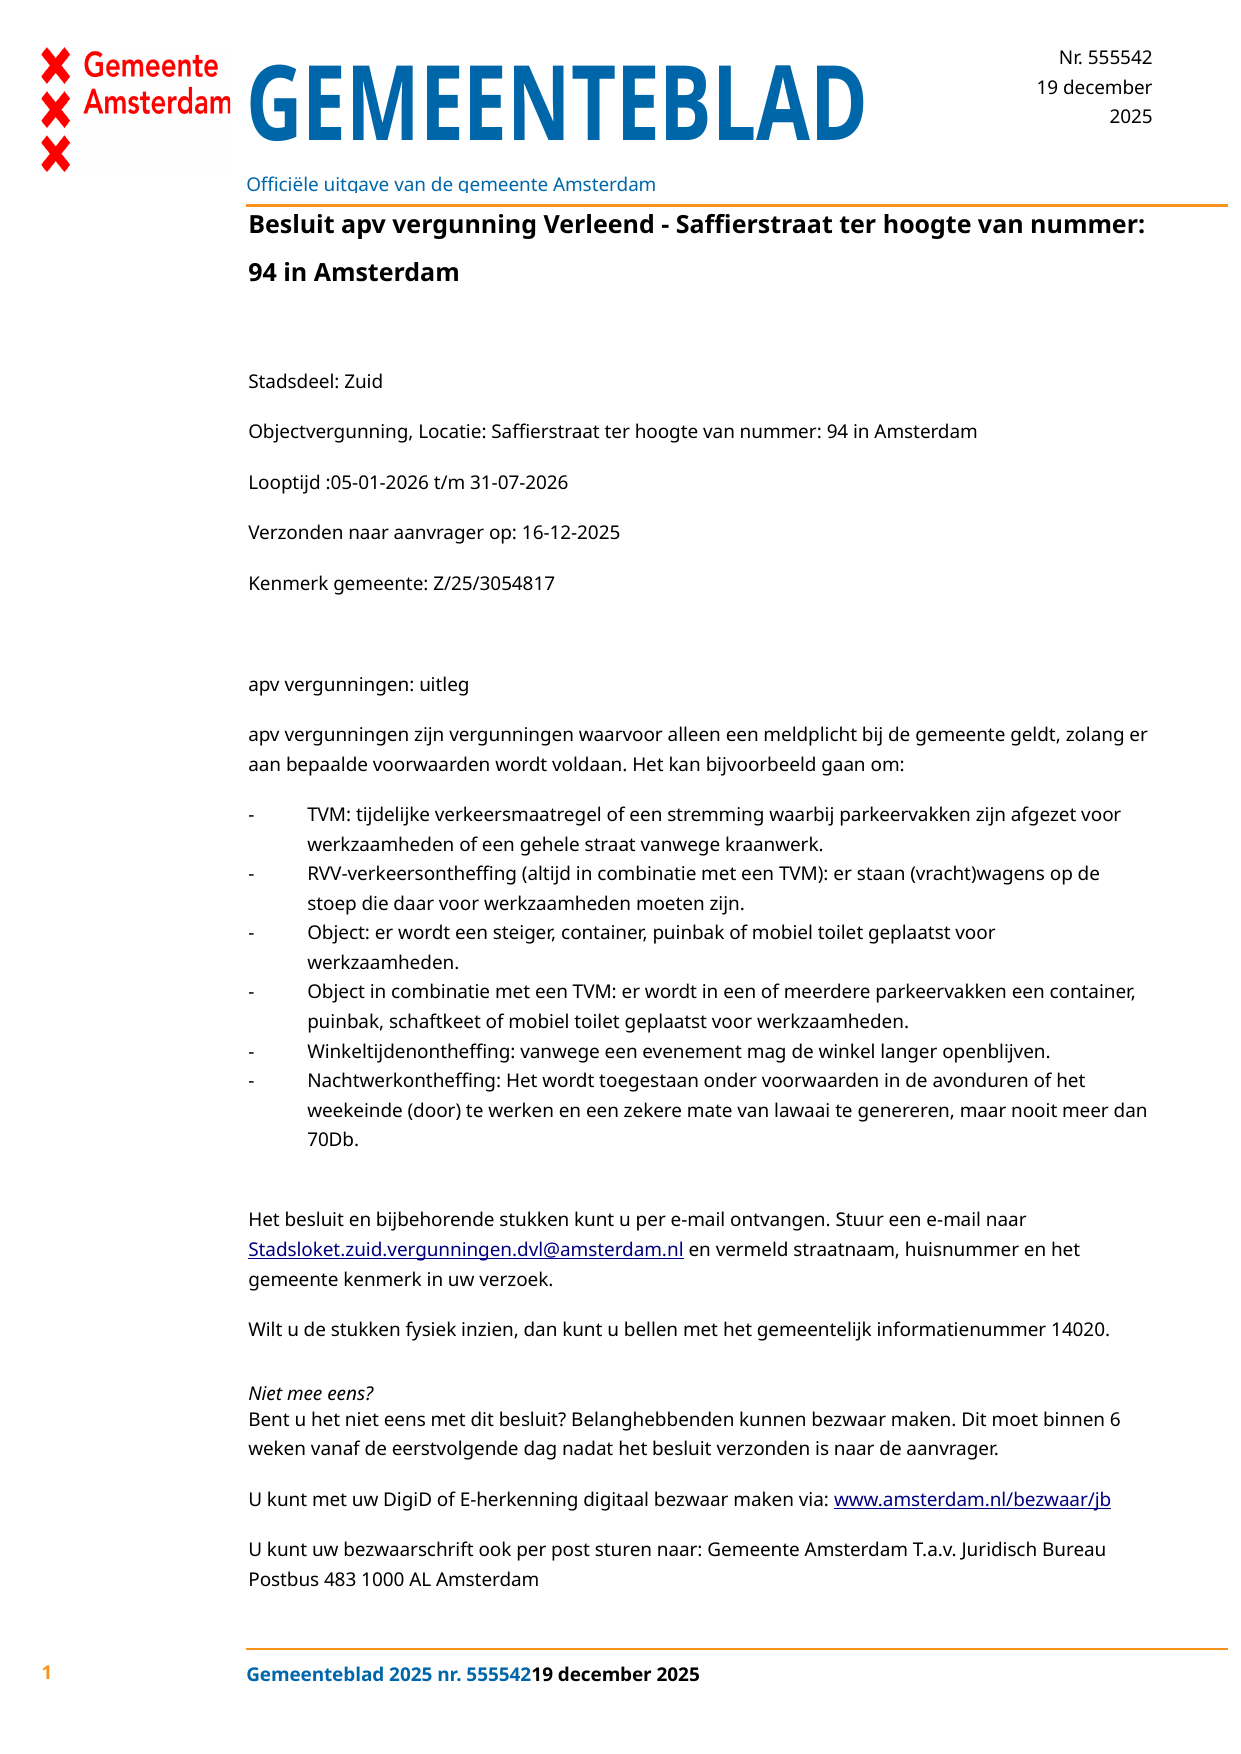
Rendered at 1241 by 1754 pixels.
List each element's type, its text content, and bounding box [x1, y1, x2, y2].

list TVM: tijdelijke verkeersmaatregel of een stremming waarbij parkeervakken zijn afgezet voor werkzaamheden of een gehele straat vanwege kraanwerk. [248, 801, 1152, 857]
text U kunt uw bezwaarschrift ook per post sturen naar: Gemeente Amsterdam T.a.v. Juridisch Bureau Postbus 483 1000 AL Amsterdam [248, 1536, 1152, 1592]
list Object: er wordt een steiger, container, puinbak of mobiel toilet geplaatst voor werkzaamheden. [248, 919, 1152, 975]
text Stadsdeel: Zuid [248, 368, 1152, 394]
picture [41, 47, 231, 172]
text Wilt u de stukken fysiek inzien, dan kunt u bellen met het gemeentelijk informatienummer 14020. [248, 1316, 1152, 1342]
text Het besluit en bijbehorende stukken kunt u per e-mail ontvangen. Stuur een e-mail naar Stadsloket.zuid.vergunningen.dvl@amsterdam.nl en vermeld straatnaam, huisnummer en het gemeente kenmerk in uw verzoek. [248, 1207, 1152, 1292]
text Bent u het niet eens met dit besluit? Belanghebbenden kunnen bezwaar maken. Dit moet binnen 6 weken vanaf de eerstvolgende dag nadat het besluit verzonden is naar de aanvrager. [248, 1406, 1152, 1461]
text Objectvergunning, Locatie: Saffierstraat ter hoogte van nummer: 94 in Amsterdam [248, 419, 1152, 444]
list RVV-verkeersontheffing (altijd in combinatie met een TVM): er staan (vracht)wagens op de stoep die daar voor werkzaamheden moeten zijn. [248, 860, 1152, 916]
list Object in combinatie met een TVM: er wordt in een of meerdere parkeervakken een container, puinbak, schaftkeet of mobiel toilet geplaatst voor werkzaamheden. [248, 979, 1152, 1034]
list Nachtwerkontheffing: Het wordt toegestaan onder voorwaarden in de avonduren of het weekeinde (door) te werken en een zekere mate van lawaai te genereren, maar nooit meer dan 70Db. [248, 1067, 1152, 1152]
text apv vergunningen: uitleg [248, 671, 1152, 697]
text Kenmerk gemeente: Z/25/3054817 [248, 570, 1152, 596]
text apv vergunningen zijn vergunningen waarvoor alleen een meldplicht bij de gemeente geldt, zolang er aan bepaalde voorwaarden wordt voldaan. Het kan bijvoorbeeld gaan om: [248, 721, 1152, 777]
text Niet mee eens? [248, 1380, 1152, 1406]
text Looptijd :05-01-2026 t/m 31-07-2026 [248, 469, 1152, 495]
text Besluit apv vergunning Verleend - Saffierstraat ter hoogte van nummer: 94 in Amsterdam [248, 207, 1152, 288]
text Verzonden naar aanvrager op: 16-12-2025 [248, 519, 1152, 545]
text U kunt met uw DigiD of E-herkenning digitaal bezwaar maken via: www.amsterdam.nl/bezwaar/jb [248, 1486, 1152, 1512]
list Winkeltijdenontheffing: vanwege een evenement mag de winkel langer openblijven. [248, 1038, 1152, 1064]
